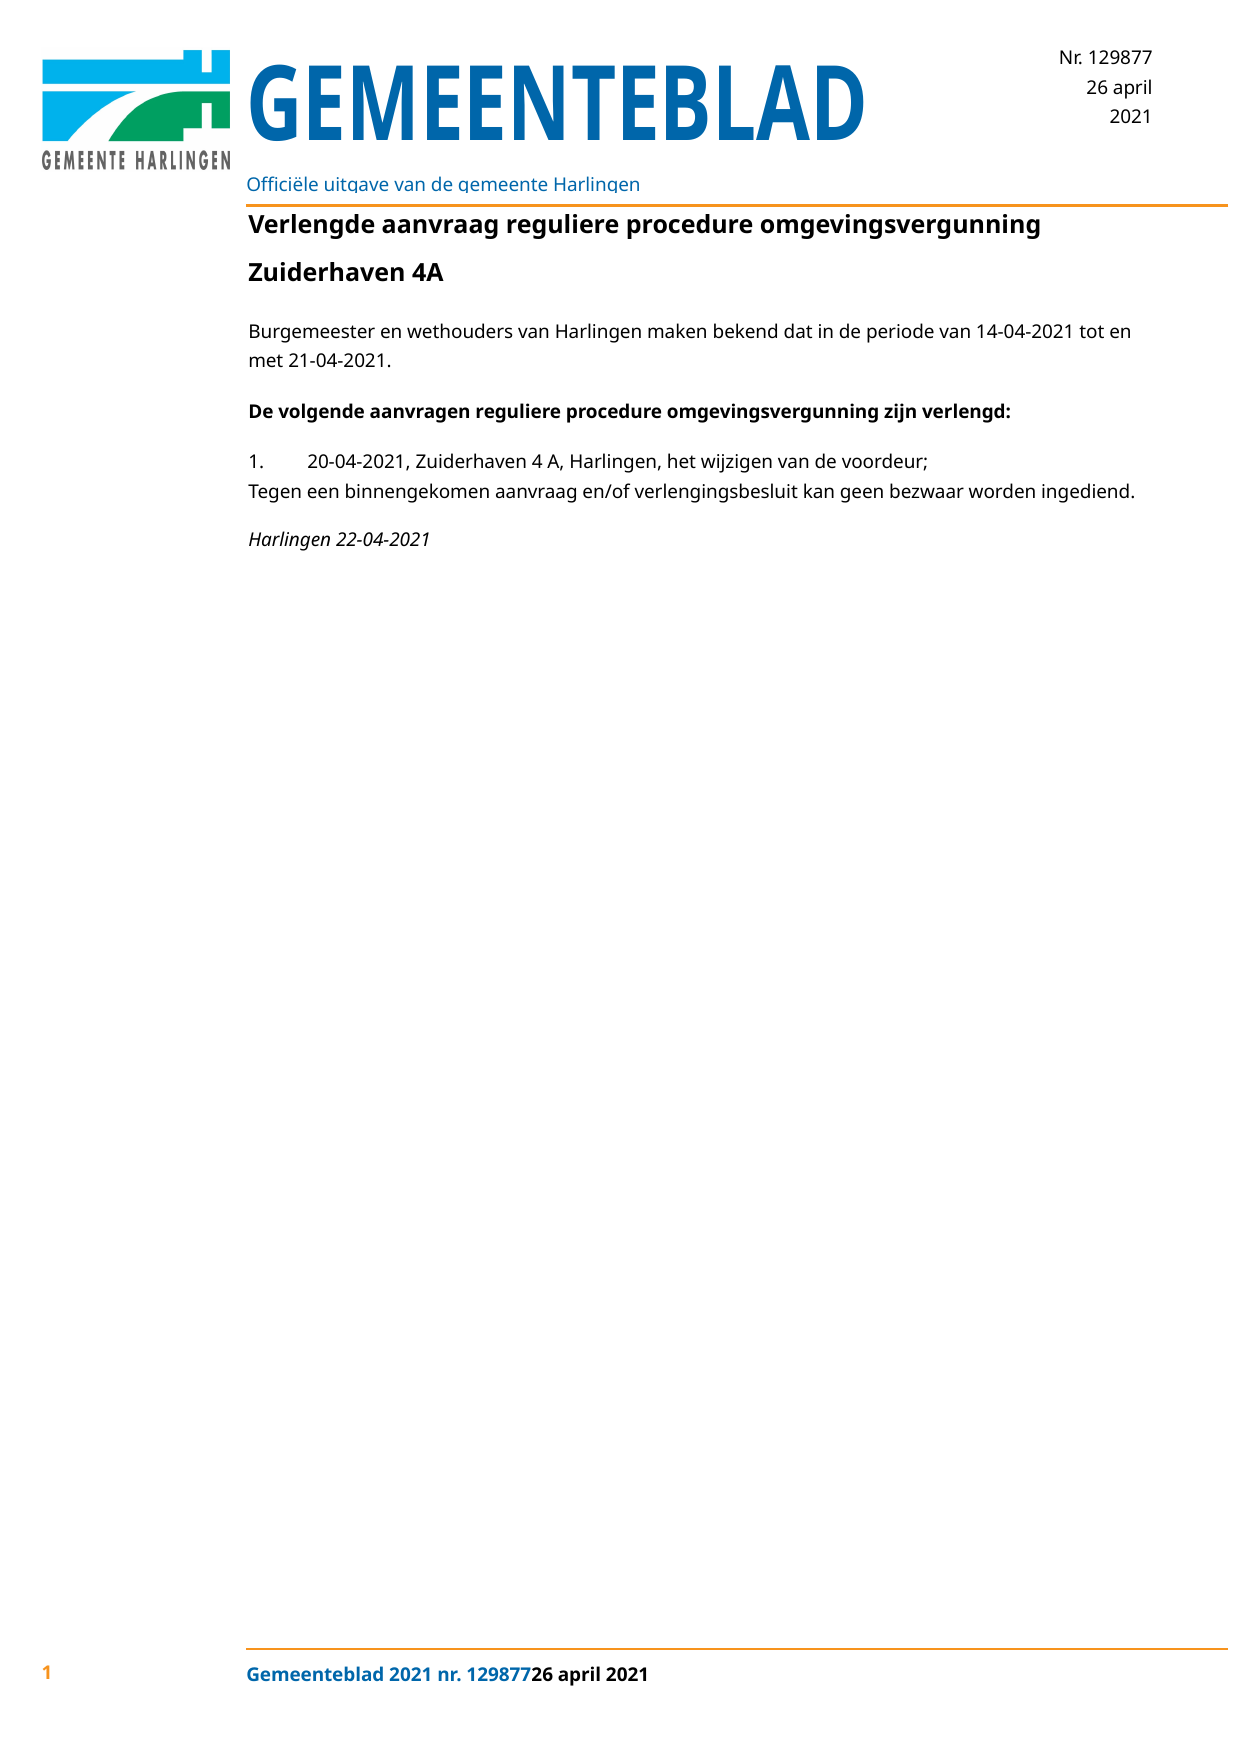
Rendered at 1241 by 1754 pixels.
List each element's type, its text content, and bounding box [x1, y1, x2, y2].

text Burgemeester en wethouders van Harlingen maken bekend dat in de periode van 14-04-2021 tot en met 21-04-2021. [248, 318, 1152, 373]
picture [41, 47, 231, 172]
text De volgende aanvragen reguliere procedure omgevingsvergunning zijn verlengd: [248, 398, 1152, 424]
text Verlengde aanvraag reguliere procedure omgevingsvergunning Zuiderhaven 4A [248, 207, 1152, 288]
text Tegen een binnengekomen aanvraag en/of verlengingsbesluit kan geen bezwaar worden ingediend. [248, 478, 1152, 504]
text Harlingen 22-04-2021 [248, 526, 1152, 551]
list 20-04-2021, Zuiderhaven 4 A, Harlingen, het wijzigen van de voordeur; [248, 448, 1152, 474]
